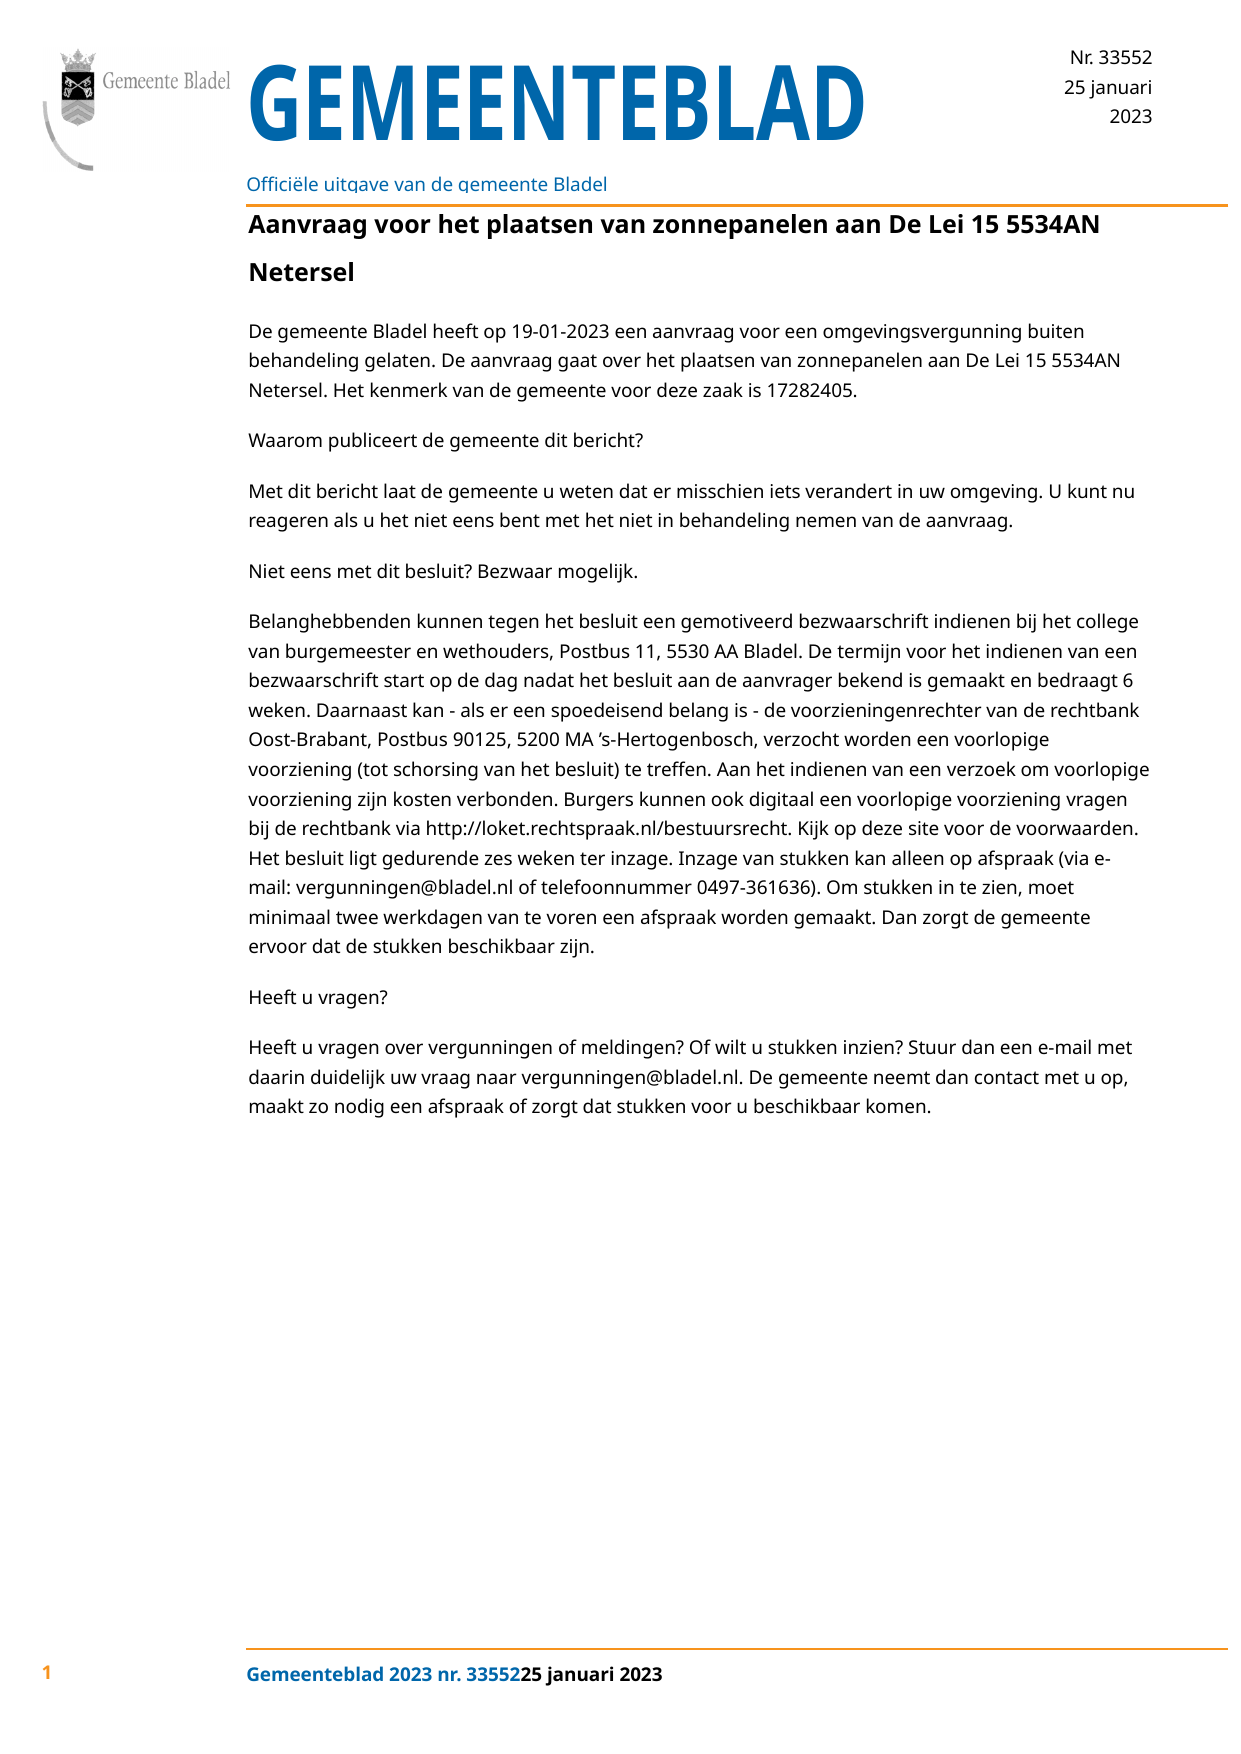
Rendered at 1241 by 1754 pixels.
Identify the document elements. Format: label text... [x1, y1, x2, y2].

text Belanghebbenden kunnen tegen het besluit een gemotiveerd bezwaarschrift indienen bij het college van burgemeester en wethouders, Postbus 11, 5530 AA Bladel. De termijn voor het indienen van een bezwaarschrift start op de dag nadat het besluit aan de aanvrager bekend is gemaakt en bedraagt 6 weken. Daarnaast kan - als er een spoedeisend belang is - de voorzieningenrechter van de rechtbank Oost-Brabant, Postbus 90125, 5200 MA ’s-Hertogenbosch, verzocht worden een voorlopige voorziening (tot schorsing van het besluit) te treffen. Aan het indienen van een verzoek om voorlopige voorziening zijn kosten verbonden. Burgers kunnen ook digitaal een voorlopige voorziening vragen bij de rechtbank via http://loket.rechtspraak.nl/bestuursrecht. Kijk op deze site voor de voorwaarden. Het besluit ligt gedurende zes weken ter inzage. Inzage van stukken kan alleen op afspraak (via e-mail: vergunningen@bladel.nl of telefoonnummer 0497-361636). Om stukken in te zien, moet minimaal twee werkdagen van te voren een afspraak worden gemaakt. Dan zorgt de gemeente ervoor dat de stukken beschikbaar zijn. [248, 608, 1152, 959]
picture [41, 47, 231, 172]
text Aanvraag voor het plaatsen van zonnepanelen aan De Lei 15 5534AN Netersel [248, 207, 1152, 288]
text Heeft u vragen? [248, 984, 1152, 1010]
text Niet eens met dit besluit? Bezwaar mogelijk. [248, 558, 1152, 584]
text Heeft u vragen over vergunningen of meldingen? Of wilt u stukken inzien? Stuur dan een e-mail met daarin duidelijk uw vraag naar vergunningen@bladel.nl. De gemeente neemt dan contact met u op, maakt zo nodig een afspraak of zorgt dat stukken voor u beschikbaar komen. [248, 1034, 1152, 1119]
text Waarom publiceert de gemeente dit bericht? [248, 427, 1152, 453]
text De gemeente Bladel heeft op 19-01-2023 een aanvraag voor een omgevingsvergunning buiten behandeling gelaten. De aanvraag gaat over het plaatsen van zonnepanelen aan De Lei 15 5534AN Netersel. Het kenmerk van de gemeente voor deze zaak is 17282405. [248, 318, 1152, 403]
text Met dit bericht laat de gemeente u weten dat er misschien iets verandert in uw omgeving. U kunt nu reageren als u het niet eens bent met het niet in behandeling nemen van de aanvraag. [248, 478, 1152, 533]
